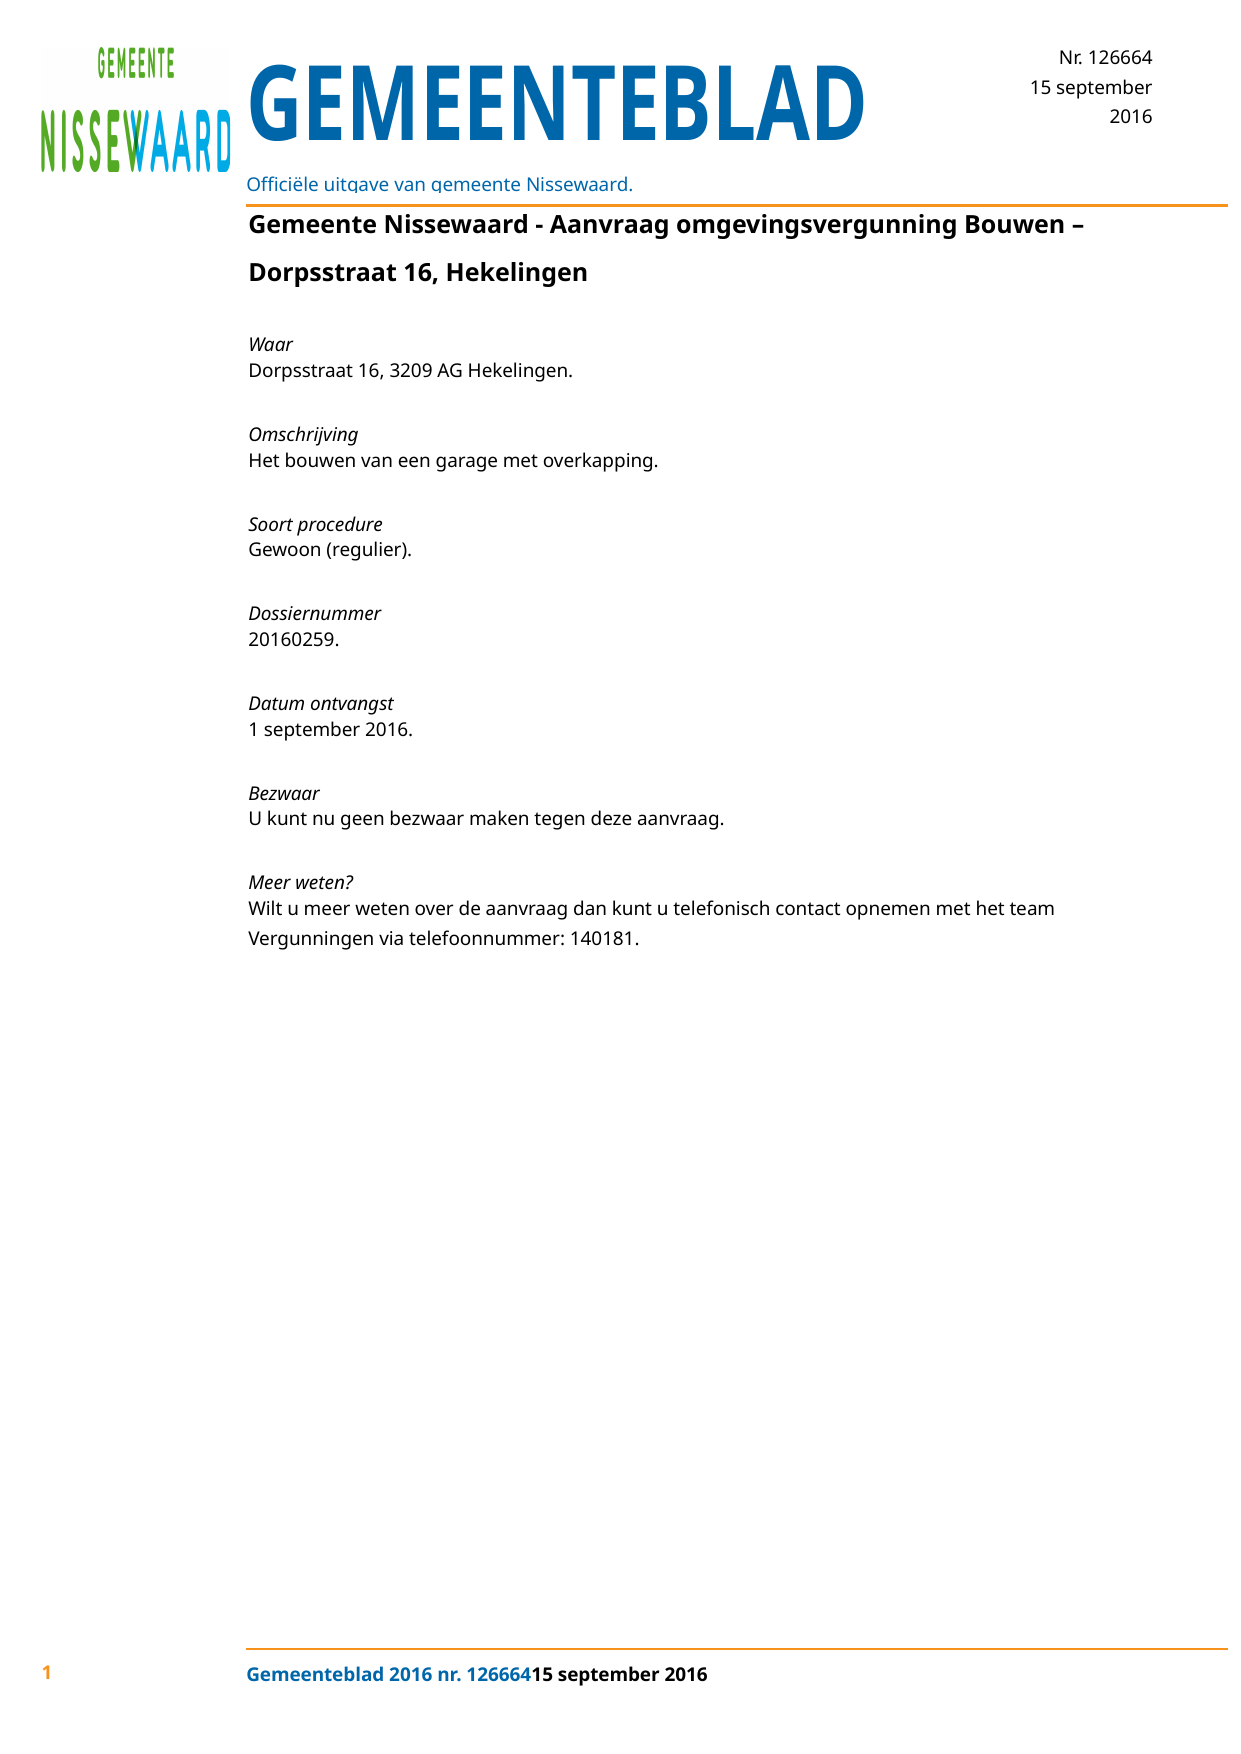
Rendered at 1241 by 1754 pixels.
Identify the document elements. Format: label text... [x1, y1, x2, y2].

text Omschrijving [248, 421, 1152, 447]
text Bezwaar [248, 780, 1152, 806]
text Gemeente Nissewaard - Aanvraag omgevingsvergunning Bouwen – Dorpsstraat 16, Hekelingen [248, 207, 1152, 288]
text Gewoon (regulier). [248, 537, 1152, 562]
text Wilt u meer weten over de aanvraag dan kunt u telefonisch contact opnemen met het team Vergunningen via telefoonnummer: 140181. [248, 895, 1152, 951]
picture [176, 157, 187, 172]
picture [154, 157, 165, 172]
text U kunt nu geen bezwaar maken tegen deze aanvraag. [248, 806, 1152, 831]
picture [201, 122, 206, 138]
picture [200, 151, 206, 172]
text 1 september 2016. [248, 716, 1152, 742]
text 20160259. [248, 626, 1152, 652]
text Het bouwen van een garage met overkapping. [248, 447, 1152, 473]
text Meer weten? [248, 869, 1152, 895]
text Soort procedure [248, 511, 1152, 537]
picture [222, 122, 227, 160]
text Waar [248, 331, 1152, 357]
text Dossiernummer [248, 601, 1152, 626]
text Datum ontvangst [248, 690, 1152, 716]
text Dorpsstraat 16, 3209 AG Hekelingen. [248, 357, 1152, 383]
picture [41, 47, 231, 172]
